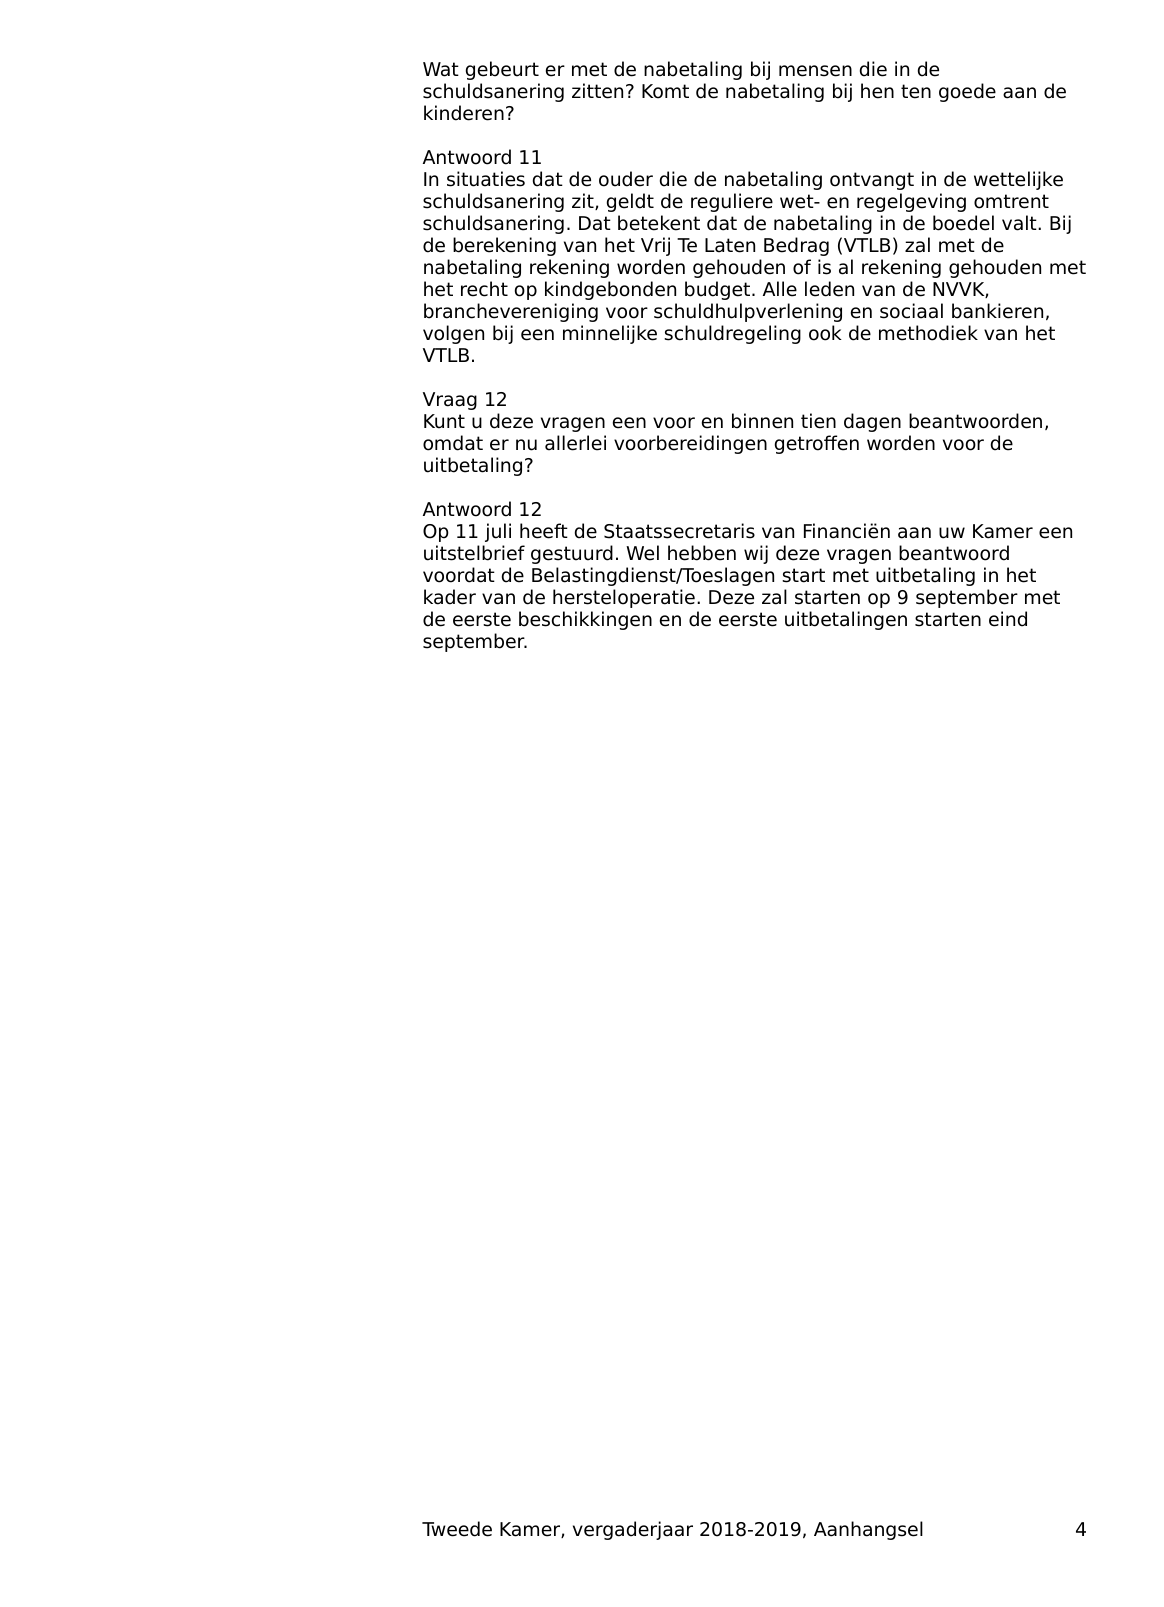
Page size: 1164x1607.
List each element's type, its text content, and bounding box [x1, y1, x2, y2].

text Op 11 juli heeft de Staatssecretaris van Financiën aan uw Kamer een uitstelbrief gestuurd. Wel hebben wij deze vragen beantwoord voordat de Belastingdienst/Toeslagen start met uitbetaling in het kader van de hersteloperatie. Deze zal starten op 9 september met de eerste beschikkingen en de eerste uitbetalingen starten eind september. [422, 521, 1087, 653]
text Antwoord 12 [422, 499, 1087, 521]
text Vraag 12 [422, 389, 1087, 411]
text In situaties dat de ouder die de nabetaling ontvangt in de wettelijke schuldsanering zit, geldt de reguliere wet- en regelgeving omtrent schuldsanering. Dat betekent dat de nabetaling in de boedel valt. Bij de berekening van het Vrij Te Laten Bedrag (VTLB) zal met de nabetaling rekening worden gehouden of is al rekening gehouden met het recht op kindgebonden budget. Alle leden van de NVVK, branchevereniging voor schuldhulpverlening en sociaal bankieren, volgen bij een minnelijke schuldregeling ook de methodiek van het VTLB. [422, 169, 1087, 367]
text Antwoord 11 [422, 147, 1087, 169]
text Kunt u deze vragen een voor en binnen tien dagen beantwoorden, omdat er nu allerlei voorbereidingen getroffen worden voor de uitbetaling? [422, 411, 1087, 477]
text Wat gebeurt er met de nabetaling bij mensen die in de schuldsanering zitten? Komt de nabetaling bij hen ten goede aan de kinderen? [422, 59, 1087, 125]
